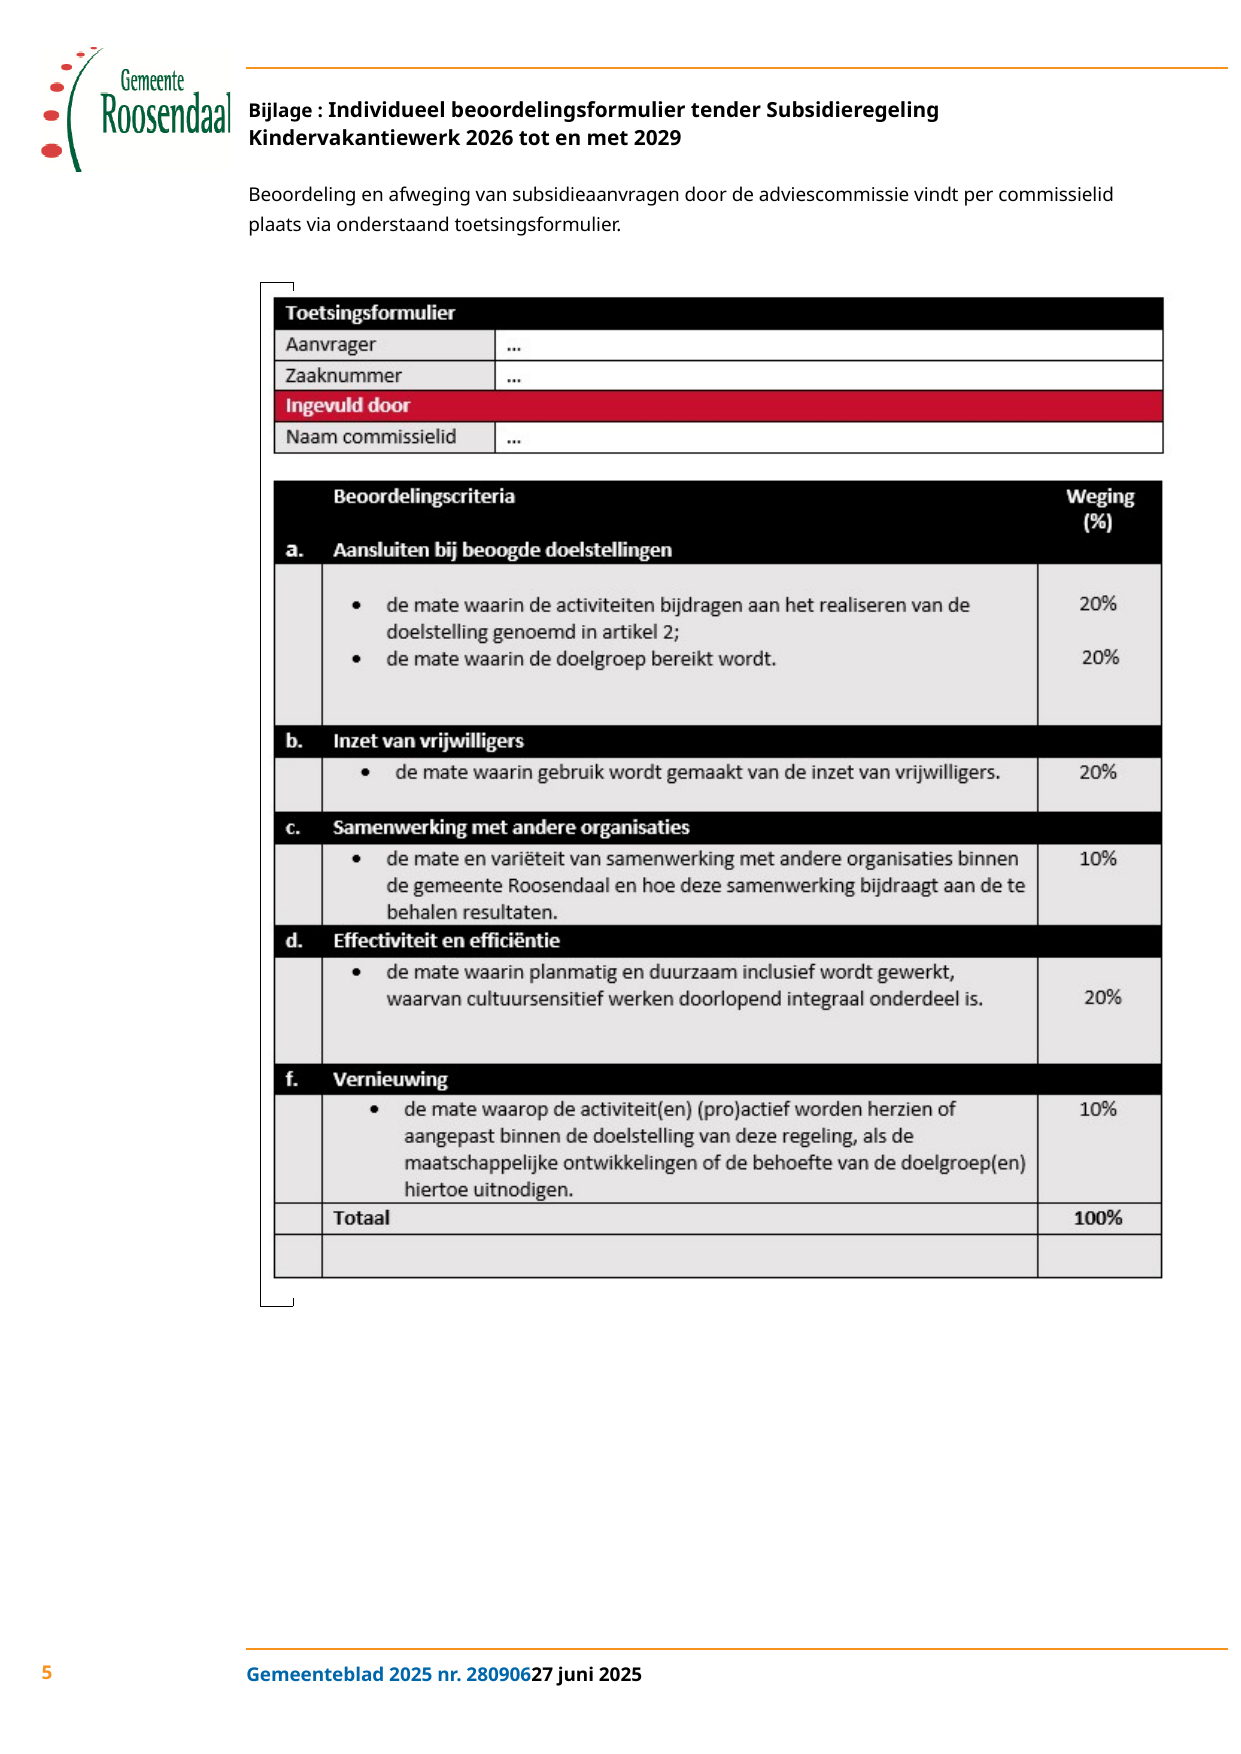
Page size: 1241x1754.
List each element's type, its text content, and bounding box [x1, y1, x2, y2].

text Beoordeling en afweging van subsidieaanvragen door de adviescommissie vindt per commissielid plaats via onderstaand toetsingsformulier. [248, 181, 1152, 237]
picture [41, 47, 231, 172]
text Bijlage : Individueel beoordelingsformulier tender Subsidieregeling Kindervakantiewerk 2026 tot en met 2029 [248, 95, 1152, 152]
picture [268, 291, 1173, 1298]
